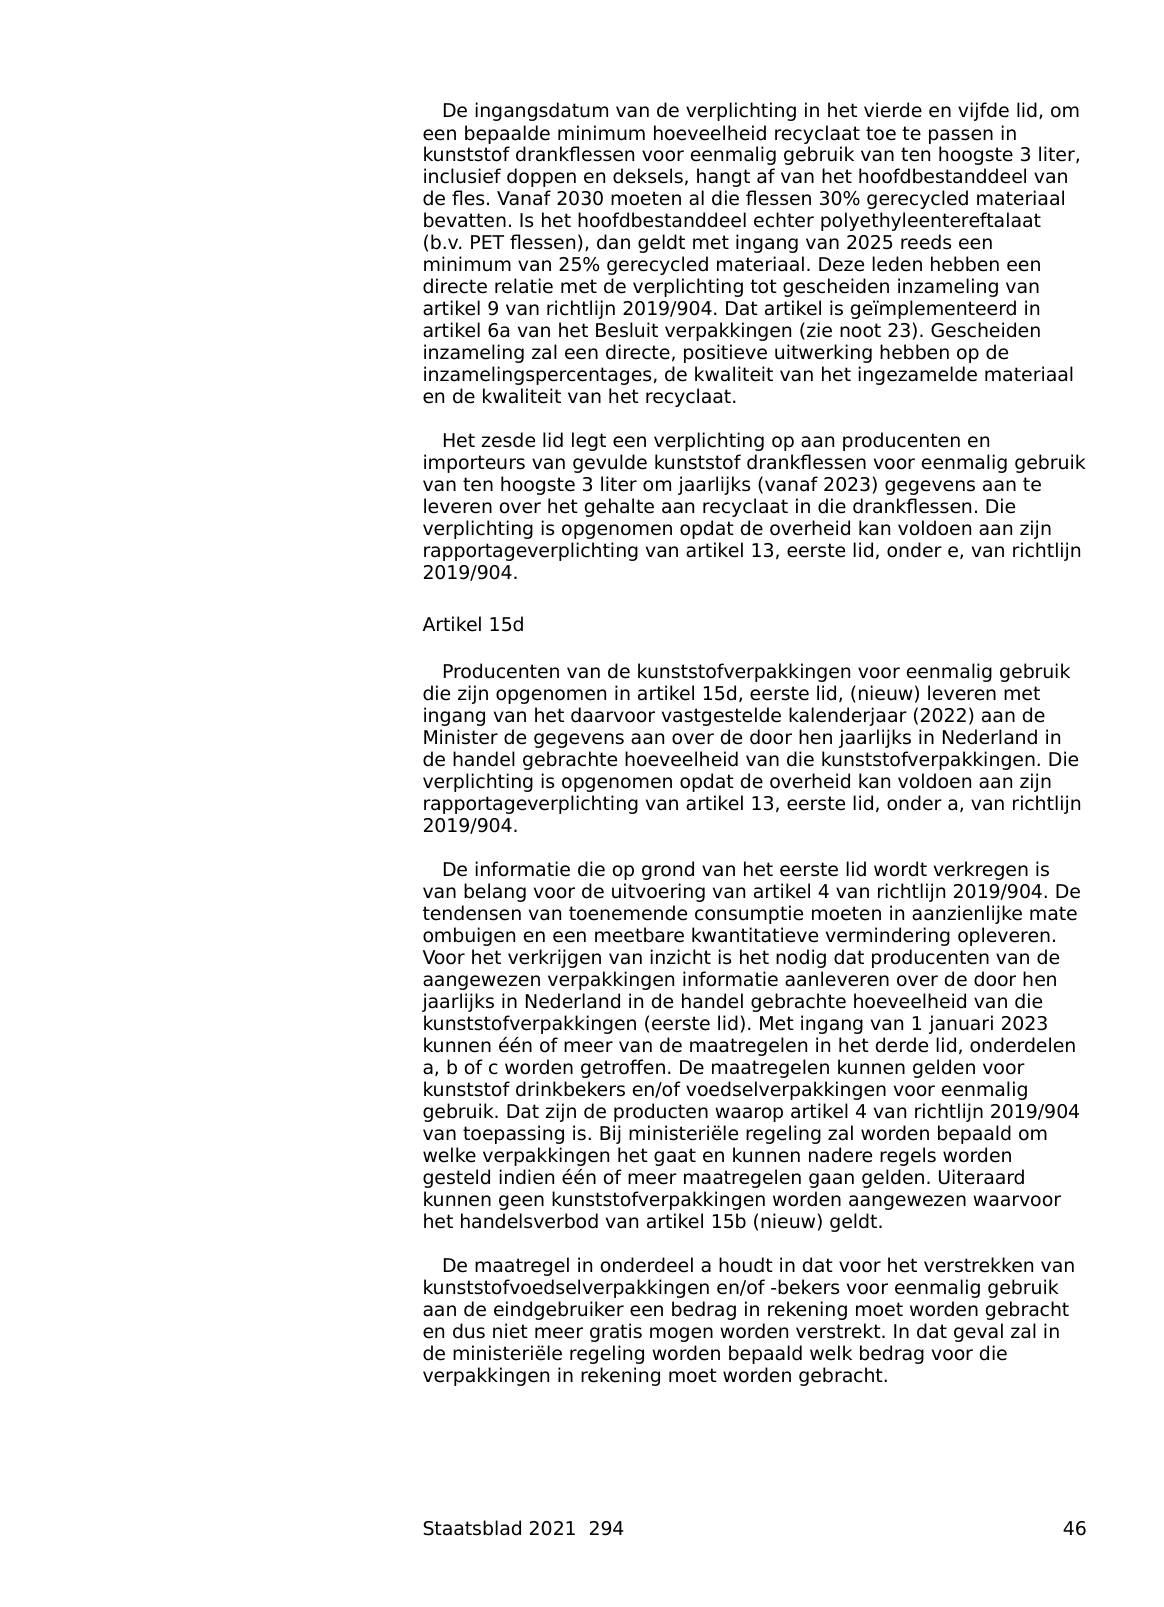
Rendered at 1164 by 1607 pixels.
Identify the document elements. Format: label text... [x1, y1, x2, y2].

text De maatregel in onderdeel a houdt in dat voor het verstrekken van kunststofvoedselverpakkingen en/of -bekers voor eenmalig gebruik aan de eindgebruiker een bedrag in rekening moet worden gebracht en dus niet meer gratis mogen worden verstrekt. In dat geval zal in de ministeriële regeling worden bepaald welk bedrag voor die verpakkingen in rekening moet worden gebracht. [422, 1255, 1087, 1387]
text Producenten van de kunststofverpakkingen voor eenmalig gebruik die zijn opgenomen in artikel 15d, eerste lid, (nieuw) leveren met ingang van het daarvoor vastgestelde kalenderjaar (2022) aan de Minister de gegevens aan over de door hen jaarlijks in Nederland in de handel gebrachte hoeveelheid van die kunststofverpakkingen. Die verplichting is opgenomen opdat de overheid kan voldoen aan zijn rapportageverplichting van artikel 13, eerste lid, onder a, van richtlijn 2019/904. [422, 661, 1087, 837]
text Het zesde lid legt een verplichting op aan producenten en importeurs van gevulde kunststof drankflessen voor eenmalig gebruik van ten hoogste 3 liter om jaarlijks (vanaf 2023) gegevens aan te leveren over het gehalte aan recyclaat in die drankflessen. Die verplichting is opgenomen opdat de overheid kan voldoen aan zijn rapportageverplichting van artikel 13, eerste lid, onder e, van richtlijn 2019/904. [422, 430, 1087, 584]
subtitle Artikel 15d [422, 614, 1087, 636]
text De informatie die op grond van het eerste lid wordt verkregen is van belang voor de uitvoering van artikel 4 van richtlijn 2019/904. De tendensen van toenemende consumptie moeten in aanzienlijke mate ombuigen en een meetbare kwantitatieve vermindering opleveren. Voor het verkrijgen van inzicht is het nodig dat producenten van de aangewezen verpakkingen informatie aanleveren over de door hen jaarlijks in Nederland in de handel gebrachte hoeveelheid van die kunststofverpakkingen (eerste lid). Met ingang van 1 januari 2023 kunnen één of meer van de maatregelen in het derde lid, onderdelen a, b of c worden getroffen. De maatregelen kunnen gelden voor kunststof drinkbekers en/of voedselverpakkingen voor eenmalig gebruik. Dat zijn de producten waarop artikel 4 van richtlijn 2019/904 van toepassing is. Bij ministeriële regeling zal worden bepaald om welke verpakkingen het gaat en kunnen nadere regels worden gesteld indien één of meer maatregelen gaan gelden. Uiteraard kunnen geen kunststofverpakkingen worden aangewezen waarvoor het handelsverbod van artikel 15b (nieuw) geldt. [422, 859, 1087, 1233]
text De ingangsdatum van de verplichting in het vierde en vijfde lid, om een bepaalde minimum hoeveelheid recyclaat toe te passen in kunststof drankflessen voor eenmalig gebruik van ten hoogste 3 liter, inclusief doppen en deksels, hangt af van het hoofdbestanddeel van de fles. Vanaf 2030 moeten al die flessen 30% gerecycled materiaal bevatten. Is het hoofdbestanddeel echter polyethyleentereftalaat (b.v. PET flessen), dan geldt met ingang van 2025 reeds een minimum van 25% gerecycled materiaal. Deze leden hebben een directe relatie met de verplichting tot gescheiden inzameling van artikel 9 van richtlijn 2019/904. Dat artikel is geïmplementeerd in artikel 6a van het Besluit verpakkingen (zie noot 23). Gescheiden inzameling zal een directe, positieve uitwerking hebben op de inzamelingspercentages, de kwaliteit van het ingezamelde materiaal en de kwaliteit van het recyclaat. [422, 100, 1087, 408]
